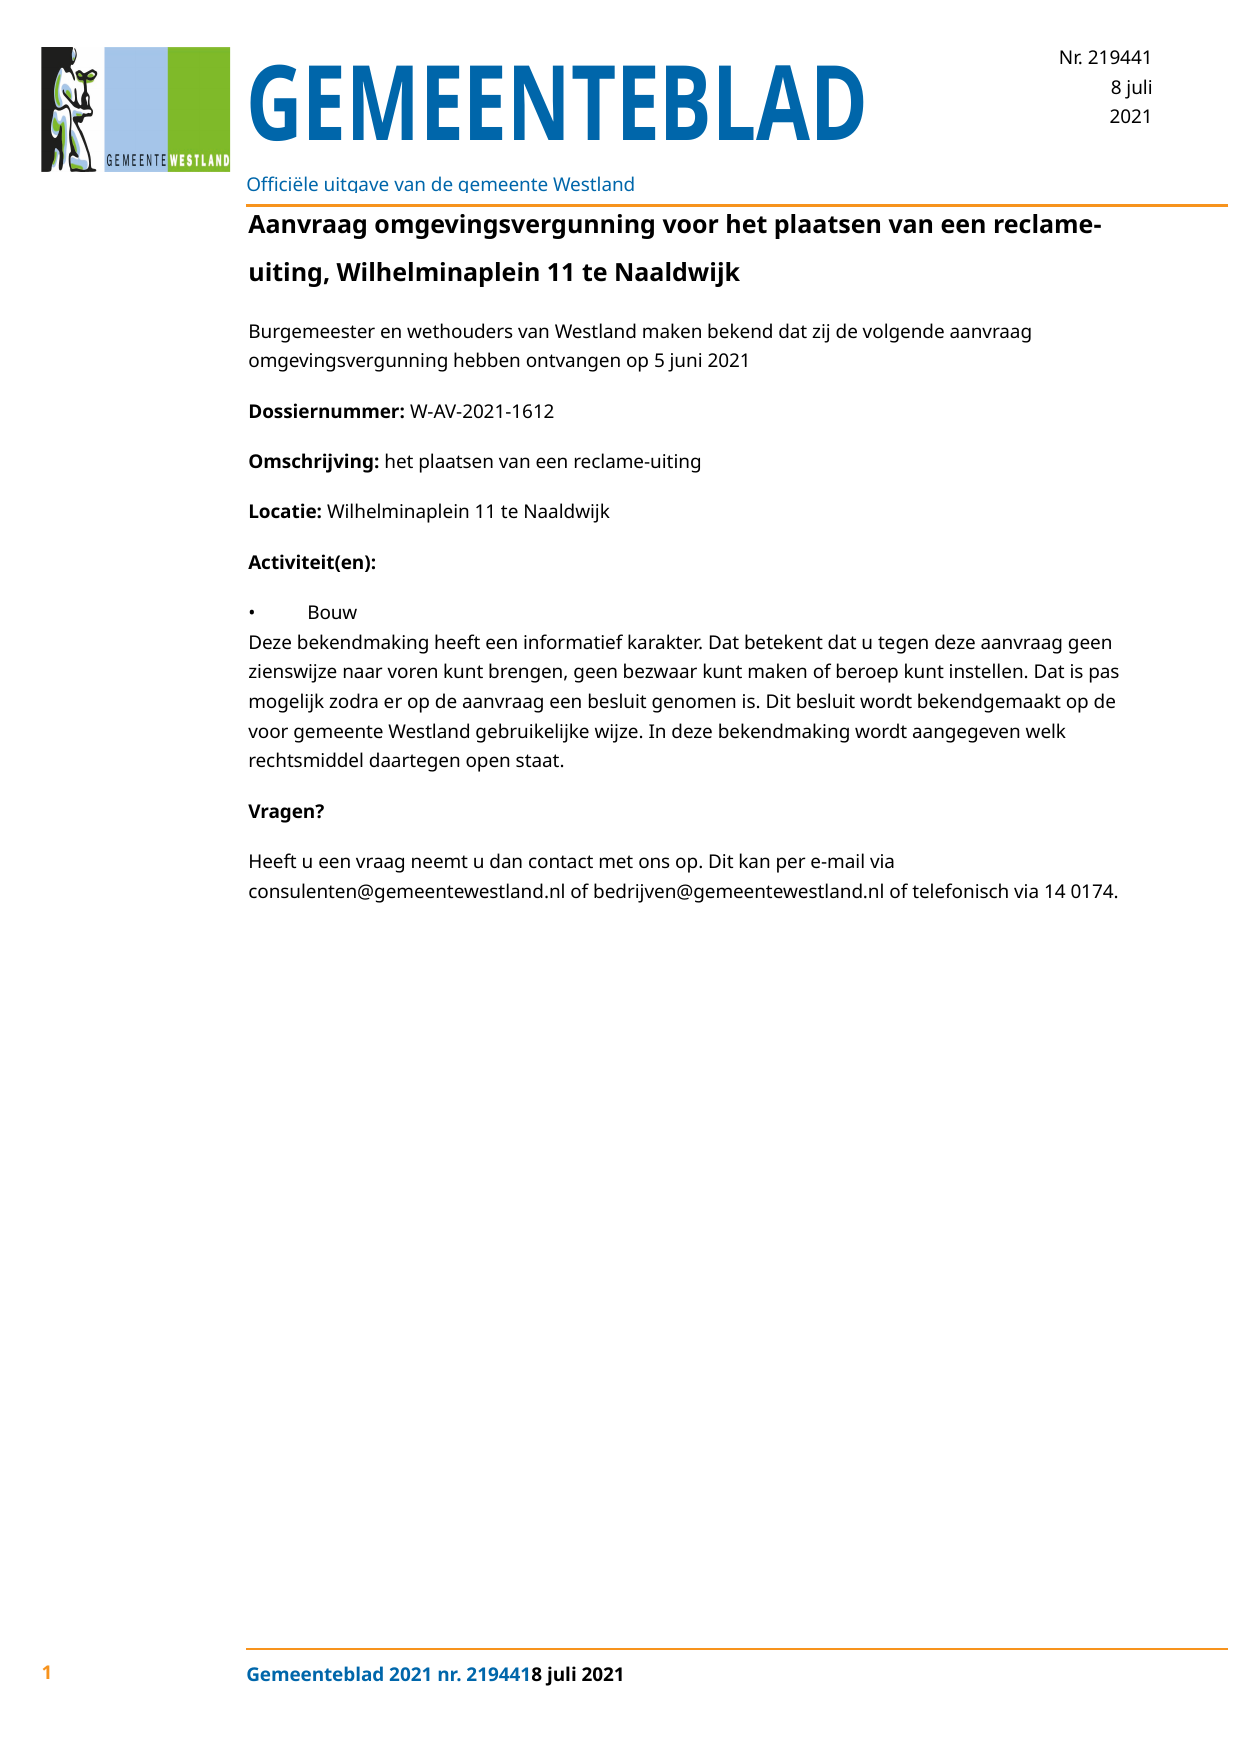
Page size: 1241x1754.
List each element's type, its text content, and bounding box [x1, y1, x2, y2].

picture [41, 47, 231, 172]
text Locatie: Wilhelminaplein 11 te Naaldwijk [248, 499, 1152, 524]
list Bouw [248, 599, 1152, 625]
text Omschrijving: het plaatsen van een reclame-uiting [248, 448, 1152, 474]
text Aanvraag omgevingsvergunning voor het plaatsen van een reclame-uiting, Wilhelminaplein 11 te Naaldwijk [248, 207, 1152, 288]
text Activiteit(en): [248, 549, 1152, 575]
text Heeft u een vraag neemt u dan contact met ons op. Dit kan per e-mail via consulenten@gemeentewestland.nl of bedrijven@gemeentewestland.nl of telefonisch via 14 0174. [248, 848, 1152, 904]
text Deze bekendmaking heeft een informatief karakter. Dat betekent dat u tegen deze aanvraag geen zienswijze naar voren kunt brengen, geen bezwaar kunt maken of beroep kunt instellen. Dat is pas mogelijk zodra er op de aanvraag een besluit genomen is. Dit besluit wordt bekendgemaakt op de voor gemeente Westland gebruikelijke wijze. In deze bekendmaking wordt aangegeven welk rechtsmiddel daartegen open staat. [248, 629, 1152, 773]
text Burgemeester en wethouders van Westland maken bekend dat zij de volgende aanvraag omgevingsvergunning hebben ontvangen op 5 juni 2021 [248, 318, 1152, 373]
text Vragen? [248, 798, 1152, 824]
text Dossiernummer: W-AV-2021-1612 [248, 398, 1152, 424]
